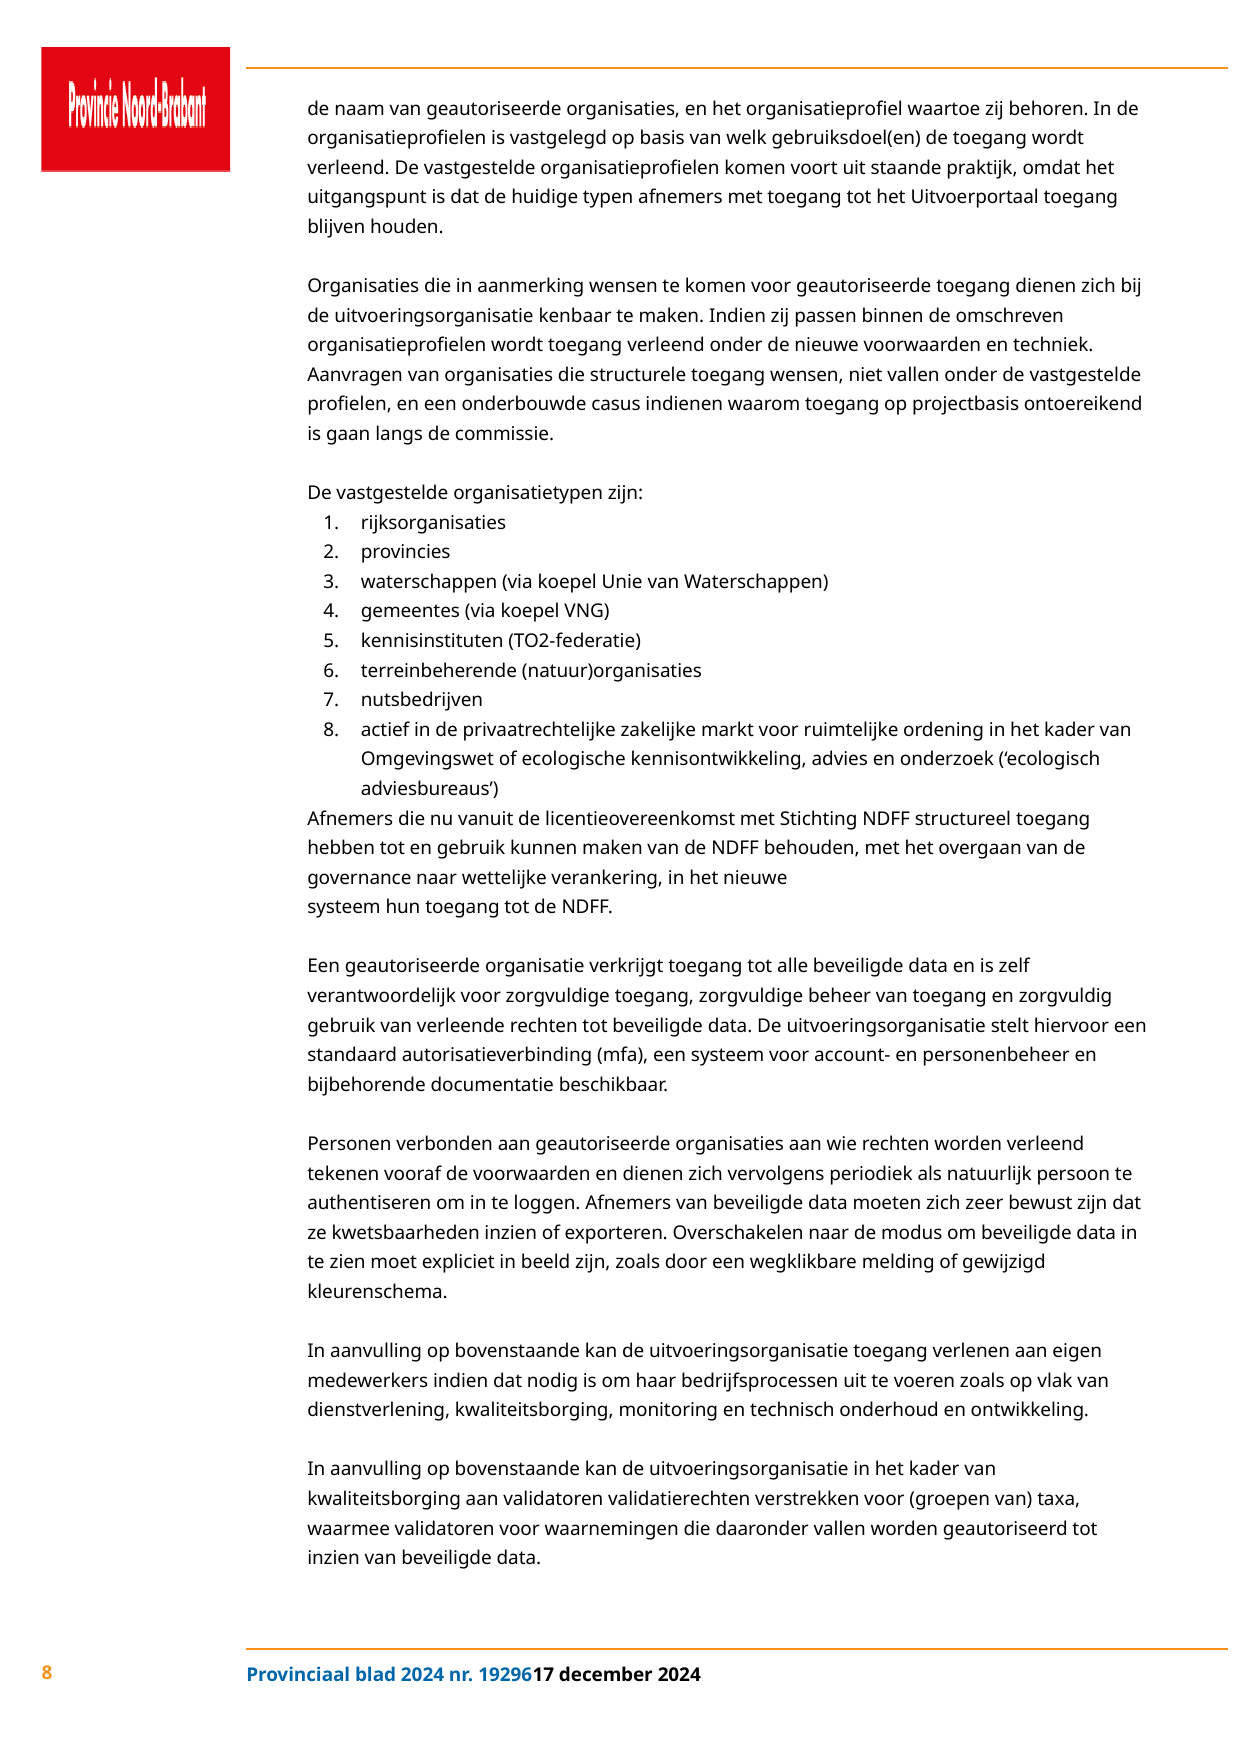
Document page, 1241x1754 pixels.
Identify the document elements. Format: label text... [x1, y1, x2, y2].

list de naam van geautoriseerde organisaties, en het organisatieprofiel waartoe zij behoren. In de organisatieprofielen is vastgelegd op basis van welk gebruiksdoel(en) de toegang wordt verleend. De vastgestelde organisatieprofielen komen voort uit staande praktijk, omdat het uitgangspunt is dat de huidige typen afnemers met toegang tot het Uitvoerportaal toegang blijven houden. [248, 95, 1152, 239]
list Organisaties die in aanmerking wensen te komen voor geautoriseerde toegang dienen zich bij de uitvoeringsorganisatie kenbaar te maken. Indien zij passen binnen de omschreven organisatieprofielen wordt toegang verleend onder de nieuwe voorwaarden en techniek. Aanvragen van organisaties die structurele toegang wensen, niet vallen onder de vastgestelde profielen, en een onderbouwde casus indienen waarom toegang op projectbasis ontoereikend is gaan langs de commissie. [248, 272, 1152, 446]
list rijksorganisaties [323, 509, 1152, 535]
list provincies [323, 538, 1152, 564]
list Afnemers die nu vanuit de licentieovereenkomst met Stichting NDFF structureel toegang hebben tot en gebruik kunnen maken van de NDFF behouden, met het overgaan van de governance naar wettelijke verankering, in het nieuwe [248, 805, 1152, 890]
list Personen verbonden aan geautoriseerde organisaties aan wie rechten worden verleend tekenen vooraf de voorwaarden en dienen zich vervolgens periodiek als natuurlijk persoon te authentiseren om in te loggen. Afnemers van beveiligde data moeten zich zeer bewust zijn dat ze kwetsbaarheden inzien of exporteren. Overschakelen naar de modus om beveiligde data in te zien moet expliciet in beeld zijn, zoals door een wegklikbare melding of gewijzigd kleurenschema. [248, 1130, 1152, 1304]
list waterschappen (via koepel Unie van Waterschappen) [323, 568, 1152, 594]
list Een geautoriseerde organisatie verkrijgt toegang tot alle beveiligde data en is zelf verantwoordelijk voor zorgvuldige toegang, zorgvuldige beheer van toegang en zorgvuldig gebruik van verleende rechten tot beveiligde data. De uitvoeringsorganisatie stelt hiervoor een standaard autorisatieverbinding (mfa), een systeem voor account- en personenbeheer en bijbehorende documentatie beschikbaar. [248, 953, 1152, 1097]
picture [41, 47, 231, 172]
list gemeentes (via koepel VNG) [323, 598, 1152, 623]
list De vastgestelde organisatietypen zijn: [248, 479, 1152, 505]
list In aanvulling op bovenstaande kan de uitvoeringsorganisatie toegang verlenen aan eigen medewerkers indien dat nodig is om haar bedrijfsprocessen uit te voeren zoals op vlak van dienstverlening, kwaliteitsborging, monitoring en technisch onderhoud en ontwikkeling. [248, 1337, 1152, 1422]
list actief in de privaatrechtelijke zakelijke markt voor ruimtelijke ordening in het kader van Omgevingswet of ecologische kennisontwikkeling, advies en onderzoek (‘ecologisch adviesbureaus’) [323, 716, 1152, 801]
list terreinbeherende (natuur)organisaties [323, 657, 1152, 683]
list systeem hun toegang tot de NDFF. [248, 893, 1152, 919]
list kennisinstituten (TO2-federatie) [323, 627, 1152, 653]
list nutsbedrijven [323, 686, 1152, 712]
list In aanvulling op bovenstaande kan de uitvoeringsorganisatie in het kader van kwaliteitsborging aan validatoren validatierechten verstrekken voor (groepen van) taxa, waarmee validatoren voor waarnemingen die daaronder vallen worden geautoriseerd tot inzien van beveiligde data. [248, 1456, 1152, 1570]
